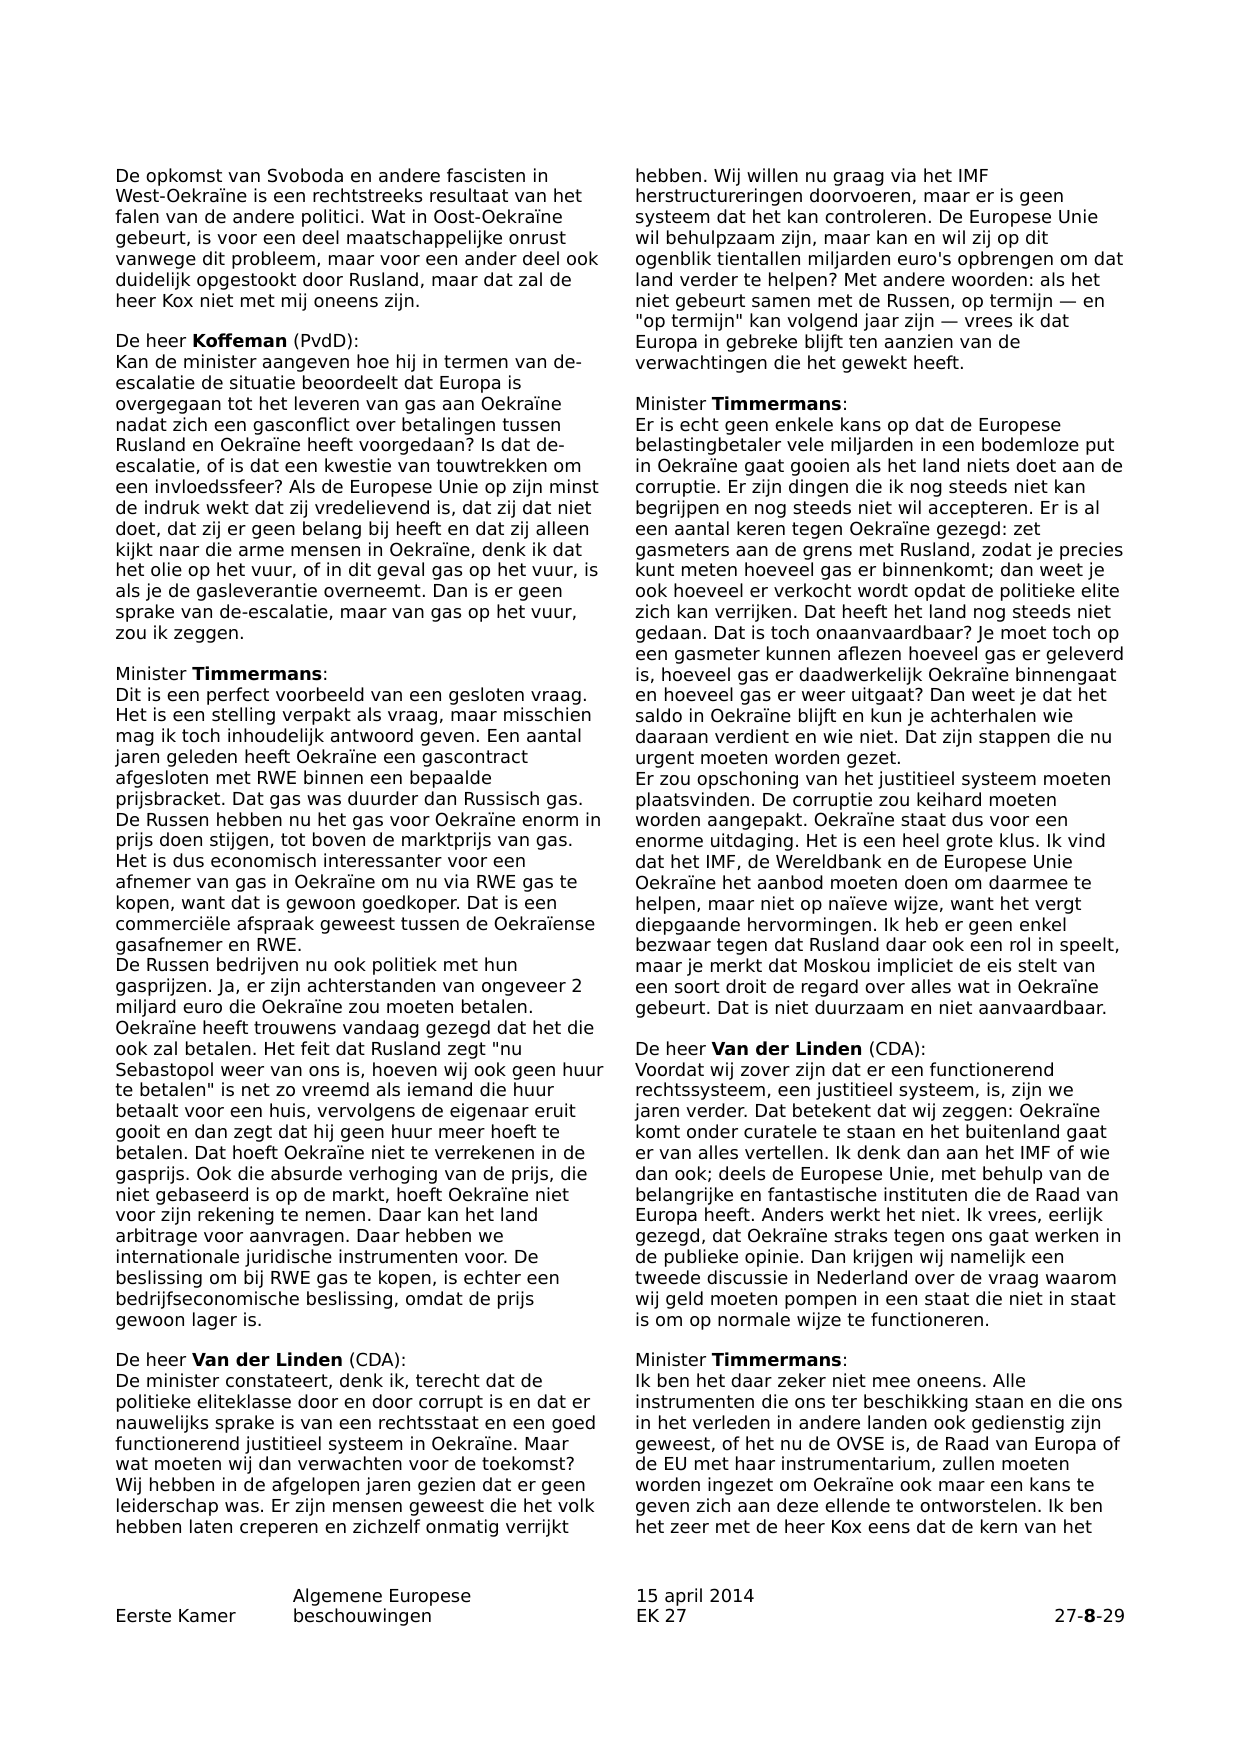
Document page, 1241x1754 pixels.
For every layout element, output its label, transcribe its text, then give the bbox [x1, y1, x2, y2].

text De minister constateert, denk ik, terecht dat de politieke eliteklasse door en door corrupt is en dat er nauwelijks sprake is van een rechtsstaat en een goed functionerend justitieel systeem in Oekraïne. Maar wat moeten wij dan verwachten voor de toekomst? Wij hebben in de afgelopen jaren gezien dat er geen leiderschap was. Er zijn mensen geweest die het volk hebben laten creperen en zichzelf onmatig verrijkt [115, 1371, 605, 1537]
text Er zou opschoning van het justitieel systeem moeten plaatsvinden. De corruptie zou keihard moeten worden aangepakt. Oekraïne staat dus voor een enorme uitdaging. Het is een heel grote klus. Ik vind dat het IMF, de Wereldbank en de Europese Unie Oekraïne het aanbod moeten doen om daarmee te helpen, maar niet op naïeve wijze, want het vergt diepgaande hervormingen. Ik heb er geen enkel bezwaar tegen dat Rusland daar ook een rol in speelt, maar je merkt dat Moskou impliciet de eis stelt van een soort droit de regard over alles wat in Oekraïne gebeurt. Dat is niet duurzaam en niet aanvaardbaar. [635, 768, 1125, 1018]
text Minister Timmermans: [115, 663, 605, 684]
text Dit is een perfect voorbeeld van een gesloten vraag. Het is een stelling verpakt als vraag, maar misschien mag ik toch inhoudelijk antwoord geven. Een aantal jaren geleden heeft Oekraïne een gascontract afgesloten met RWE binnen een bepaalde prijsbracket. Dat gas was duurder dan Russisch gas. De Russen hebben nu het gas voor Oekraïne enorm in prijs doen stijgen, tot boven de marktprijs van gas. Het is dus economisch interessanter voor een afnemer van gas in Oekraïne om nu via RWE gas te kopen, want dat is gewoon goedkoper. Dat is een commerciële afspraak geweest tussen de Oekraïense gasafnemer en RWE. [115, 684, 605, 955]
text De heer Van der Linden (CDA): [115, 1350, 605, 1371]
text Minister Timmermans: [635, 1350, 1125, 1371]
text De heer Van der Linden (CDA): [635, 1038, 1125, 1059]
text Minister Timmermans: [635, 394, 1125, 414]
text Er is echt geen enkele kans op dat de Europese belastingbetaler vele miljarden in een bodemloze put in Oekraïne gaat gooien als het land niets doet aan de corruptie. Er zijn dingen die ik nog steeds niet kan begrijpen en nog steeds niet wil accepteren. Er is al een aantal keren tegen Oekraïne gezegd: zet gasmeters aan de grens met Rusland, zodat je precies kunt meten hoeveel gas er binnenkomt; dan weet je ook hoeveel er verkocht wordt opdat de politieke elite zich kan verrijken. Dat heeft het land nog steeds niet gedaan. Dat is toch onaanvaardbaar? Je moet toch op een gasmeter kunnen aflezen hoeveel gas er geleverd is, hoeveel gas er daadwerkelijk Oekraïne binnengaat en hoeveel gas er weer uitgaat? Dan weet je dat het saldo in Oekraïne blijft en kun je achterhalen wie daaraan verdient en wie niet. Dat zijn stappen die nu urgent moeten worden gezet. [635, 414, 1125, 768]
text De opkomst van Svoboda en andere fascisten in West-Oekraïne is een rechtstreeks resultaat van het falen van de andere politici. Wat in Oost-Oekraïne gebeurt, is voor een deel maatschappelijke onrust vanwege dit probleem, maar voor een ander deel ook duidelijk opgestookt door Rusland, maar dat zal de heer Kox niet met mij oneens zijn. [115, 165, 605, 311]
text De heer Koffeman (PvdD): [115, 331, 605, 352]
text Ik ben het daar zeker niet mee oneens. Alle instrumenten die ons ter beschikking staan en die ons in het verleden in andere landen ook gedienstig zijn geweest, of het nu de OVSE is, de Raad van Europa of de EU met haar instrumentarium, zullen moeten worden ingezet om Oekraïne ook maar een kans te geven zich aan deze ellende te ontworstelen. Ik ben het zeer met de heer Kox eens dat de kern van het [635, 1371, 1125, 1537]
text Voordat wij zover zijn dat er een functionerend rechtssysteem, een justitieel systeem, is, zijn we jaren verder. Dat betekent dat wij zeggen: Oekraïne komt onder curatele te staan en het buitenland gaat er van alles vertellen. Ik denk dan aan het IMF of wie dan ook; deels de Europese Unie, met behulp van de belangrijke en fantastische instituten die de Raad van Europa heeft. Anders werkt het niet. Ik vrees, eerlijk gezegd, dat Oekraïne straks tegen ons gaat werken in de publieke opinie. Dan krijgen wij namelijk een tweede discussie in Nederland over de vraag waarom wij geld moeten pompen in een staat die niet in staat is om op normale wijze te functioneren. [635, 1059, 1125, 1330]
text De Russen bedrijven nu ook politiek met hun gasprijzen. Ja, er zijn achterstanden van ongeveer 2 miljard euro die Oekraïne zou moeten betalen. Oekraïne heeft trouwens vandaag gezegd dat het die ook zal betalen. Het feit dat Rusland zegt "nu Sebastopol weer van ons is, hoeven wij ook geen huur te betalen" is net zo vreemd als iemand die huur betaalt voor een huis, vervolgens de eigenaar eruit gooit en dan zegt dat hij geen huur meer hoeft te betalen. Dat hoeft Oekraïne niet te verrekenen in de gasprijs. Ook die absurde verhoging van de prijs, die niet gebaseerd is op de markt, hoeft Oekraïne niet voor zijn rekening te nemen. Daar kan het land arbitrage voor aanvragen. Daar hebben we internationale juridische instrumenten voor. De beslissing om bij RWE gas te kopen, is echter een bedrijfseconomische beslissing, omdat de prijs gewoon lager is. [115, 955, 605, 1330]
text Kan de minister aangeven hoe hij in termen van de-escalatie de situatie beoordeelt dat Europa is overgegaan tot het leveren van gas aan Oekraïne nadat zich een gasconflict over betalingen tussen Rusland en Oekraïne heeft voorgedaan? Is dat de-escalatie, of is dat een kwestie van touwtrekken om een invloedssfeer? Als de Europese Unie op zijn minst de indruk wekt dat zij vredelievend is, dat zij dat niet doet, dat zij er geen belang bij heeft en dat zij alleen kijkt naar die arme mensen in Oekraïne, denk ik dat het olie op het vuur, of in dit geval gas op het vuur, is als je de gasleverantie overneemt. Dan is er geen sprake van de-escalatie, maar van gas op het vuur, zou ik zeggen. [115, 352, 605, 643]
text hebben. Wij willen nu graag via het IMF herstructureringen doorvoeren, maar er is geen systeem dat het kan controleren. De Europese Unie wil behulpzaam zijn, maar kan en wil zij op dit ogenblik tientallen miljarden euro's opbrengen om dat land verder te helpen? Met andere woorden: als het niet gebeurt samen met de Russen, op termijn — en "op termijn" kan volgend jaar zijn — vrees ik dat Europa in gebreke blijft ten aanzien van de verwachtingen die het gewekt heeft. [635, 165, 1125, 374]
